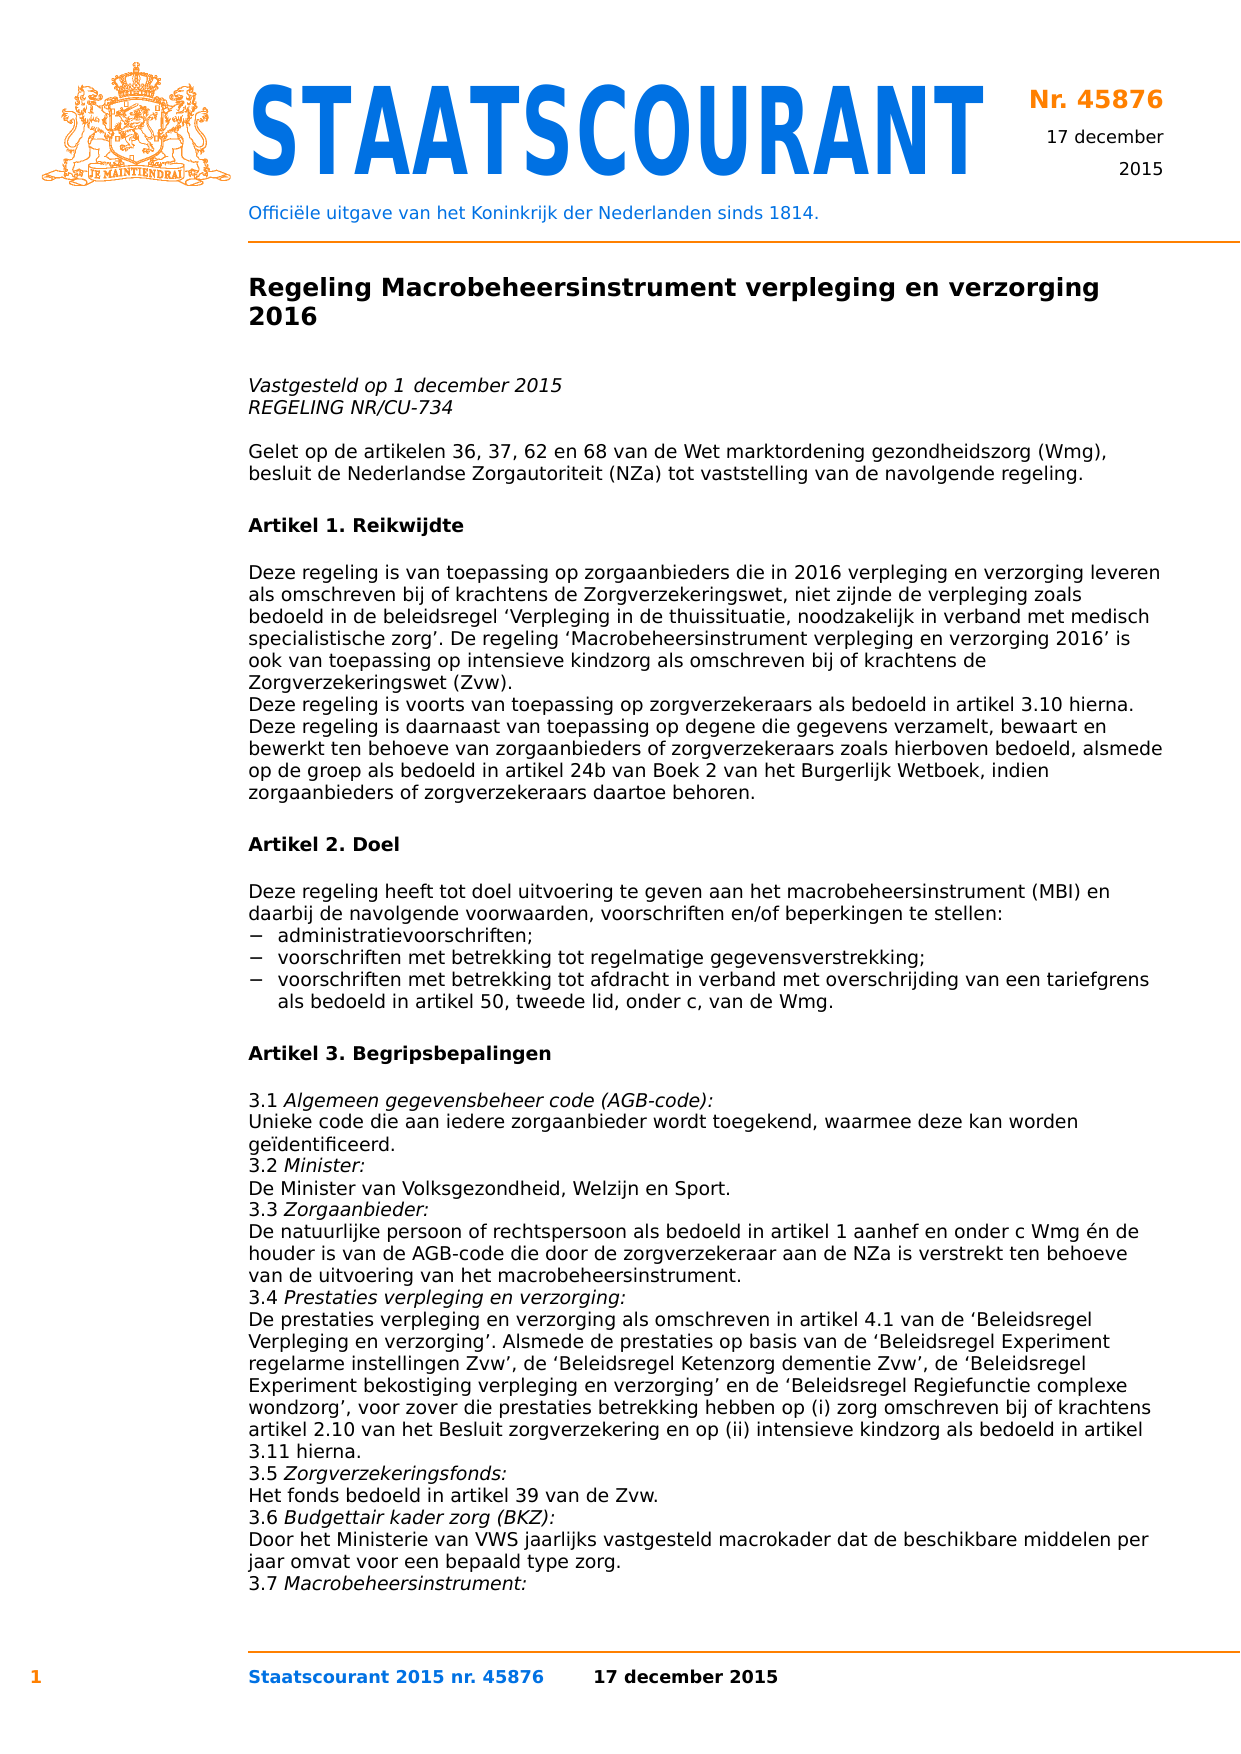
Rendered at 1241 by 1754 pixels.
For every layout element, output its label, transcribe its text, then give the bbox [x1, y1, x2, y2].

text 3.2 Minister: [248, 1155, 1163, 1177]
table_header Nr. 45876 [998, 62, 1240, 121]
text − voorschriften met betrekking tot afdracht in verband met overschrijding van een tariefgrens als bedoeld in artikel 50, tweede lid, onder c, van de Wmg. [248, 968, 1163, 1012]
text Deze regeling is voorts van toepassing op zorgverzekeraars als bedoeld in artikel 3.10 hierna. [248, 694, 1163, 716]
table_header STAATSCOURANT [248, 62, 998, 203]
text Gelet op de artikelen 36, 37, 62 en 68 van de Wet marktordening gezondheidszorg (Wmg), besluit de Nederlandse Zorgautoriteit (NZa) tot vaststelling van de navolgende regeling. [248, 441, 1163, 485]
text 3.3 Zorgaanbieder: [248, 1199, 1163, 1221]
text De Minister van Volksgezondheid, Welzijn en Sport. [248, 1177, 1163, 1199]
text 3.4 Prestaties verpleging en verzorging: [248, 1287, 1163, 1309]
table_header [25, 62, 248, 241]
text − administratievoorschriften; [248, 924, 1163, 947]
text Deze regeling heeft tot doel uitvoering te geven aan het macrobeheersinstrument (MBI) en daarbij de navolgende voorwaarden, voorschriften en/of beperkingen te stellen: [248, 881, 1163, 924]
text 3.1 Algemeen gegevensbeheer code (AGB-code): [248, 1089, 1163, 1111]
subtitle Artikel 2. Doel [248, 834, 1163, 856]
text 3.6 Budgettair kader zorg (BKZ): [248, 1507, 1163, 1529]
text Door het Ministerie van VWS jaarlijks vastgesteld macrokader dat de beschikbare middelen per jaar omvat voor een bepaald type zorg. [248, 1529, 1163, 1573]
table_cell 2015 [998, 153, 1240, 203]
text 3.5 Zorgverzekeringsfonds: [248, 1463, 1163, 1485]
subtitle Artikel 1. Reikwijdte [248, 515, 1163, 537]
text 3.7 Macrobeheersinstrument: [248, 1573, 1163, 1595]
text Het fonds bedoeld in artikel 39 van de Zvw. [248, 1485, 1163, 1507]
text Unieke code die aan iedere zorgaanbieder wordt toegekend, waarmee deze kan worden geïdentificeerd. [248, 1111, 1163, 1155]
subtitle Regeling Macrobeheersinstrument verpleging en verzorging 2016 [248, 273, 1163, 331]
text De natuurlijke persoon of rechtspersoon als bedoeld in artikel 1 aanhef en onder c Wmg én de houder is van de AGB-code die door de zorgverzekeraar aan de NZa is verstrekt ten behoeve van de uitvoering van het macrobeheersinstrument. [248, 1221, 1163, 1287]
text REGELING NR/CU-734 [248, 397, 1163, 419]
text Deze regeling is van toepassing op zorgaanbieders die in 2016 verpleging en verzorging leveren als omschreven bij of krachtens de Zorgverzekeringswet, niet zijnde de verpleging zoals bedoeld in de beleidsregel ‘Verpleging in de thuissituatie, noodzakelijk in verband met medisch specialistische zorg’. De regeling ‘Macrobeheersinstrument verpleging en verzorging 2016’ is ook van toepassing op intensieve kindzorg als omschreven bij of krachtens de Zorgverzekeringswet (Zvw). [248, 562, 1163, 694]
text Vastgesteld op 1 december 2015 [248, 375, 1163, 397]
subtitle Artikel 3. Begripsbepalingen [248, 1042, 1163, 1064]
text − voorschriften met betrekking tot regelmatige gegevensverstrekking; [248, 947, 1163, 968]
text De prestaties verpleging en verzorging als omschreven in artikel 4.1 van de ‘Beleidsregel Verpleging en verzorging’. Alsmede de prestaties op basis van de ‘Beleidsregel Experiment regelarme instellingen Zvw’, de ‘Beleidsregel Ketenzorg dementie Zvw’, de ‘Beleidsregel Experiment bekostiging verpleging en verzorging’ en de ‘Beleidsregel Regiefunctie complexe wondzorg’, voor zover die prestaties betrekking hebben op (i) zorg omschreven bij of krachtens artikel 2.10 van het Besluit zorgverzekering en op (ii) intensieve kindzorg als bedoeld in artikel 3.11 hierna. [248, 1309, 1163, 1463]
table_cell 17 december [998, 121, 1240, 153]
table_cell Officiële uitgave van het Koninkrijk der Nederlanden sinds 1814. [248, 203, 1240, 241]
text Deze regeling is daarnaast van toepassing op degene die gegevens verzamelt, bewaart en bewerkt ten behoeve van zorgaanbieders of zorgverzekeraars zoals hierboven bedoeld, alsmede op de groep als bedoeld in artikel 24b van Boek 2 van het Burgerlijk Wetboek, indien zorgaanbieders of zorgverzekeraars daartoe behoren. [248, 716, 1163, 804]
picture [41, 62, 231, 186]
